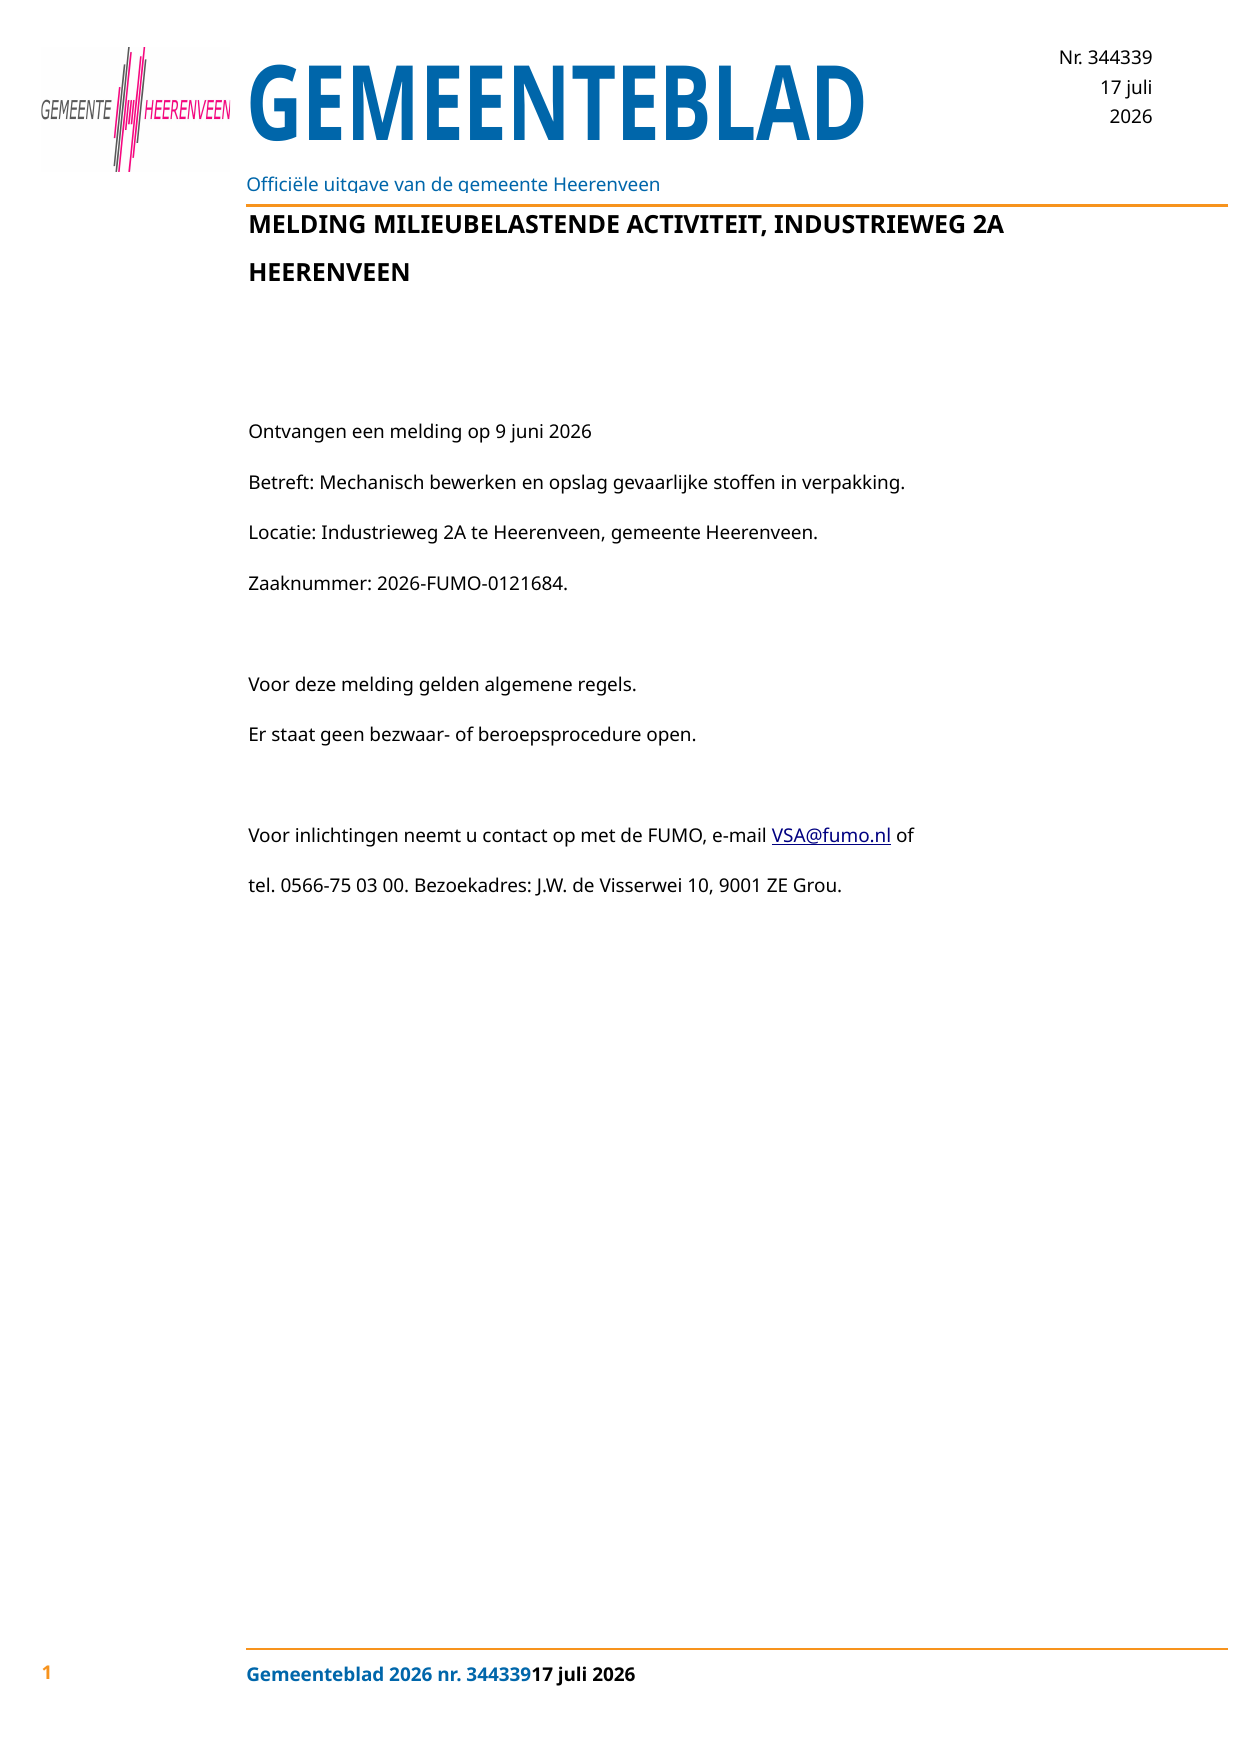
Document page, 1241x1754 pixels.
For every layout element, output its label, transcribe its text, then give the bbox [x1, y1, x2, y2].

text Betreft: Mechanisch bewerken en opslag gevaarlijke stoffen in verpakking. [248, 469, 1152, 495]
text tel. 0566-75 03 00. Bezoekadres: J.W. de Visserwei 10, 9001 ZE Grou. [248, 872, 1152, 898]
text Locatie: Industrieweg 2A te Heerenveen, gemeente Heerenveen. [248, 519, 1152, 545]
text Er staat geen bezwaar- of beroepsprocedure open. [248, 721, 1152, 747]
text MELDING MILIEUBELASTENDE ACTIVITEIT, INDUSTRIEWEG 2A HEERENVEEN [248, 207, 1152, 288]
text Voor deze melding gelden algemene regels. [248, 671, 1152, 697]
text Zaaknummer: 2026-FUMO-0121684. [248, 570, 1152, 596]
picture [41, 47, 231, 172]
text Ontvangen een melding op 9 juni 2026 [248, 419, 1152, 444]
text Voor inlichtingen neemt u contact op met de FUMO, e-mail VSA@fumo.nl of [248, 822, 1152, 848]
